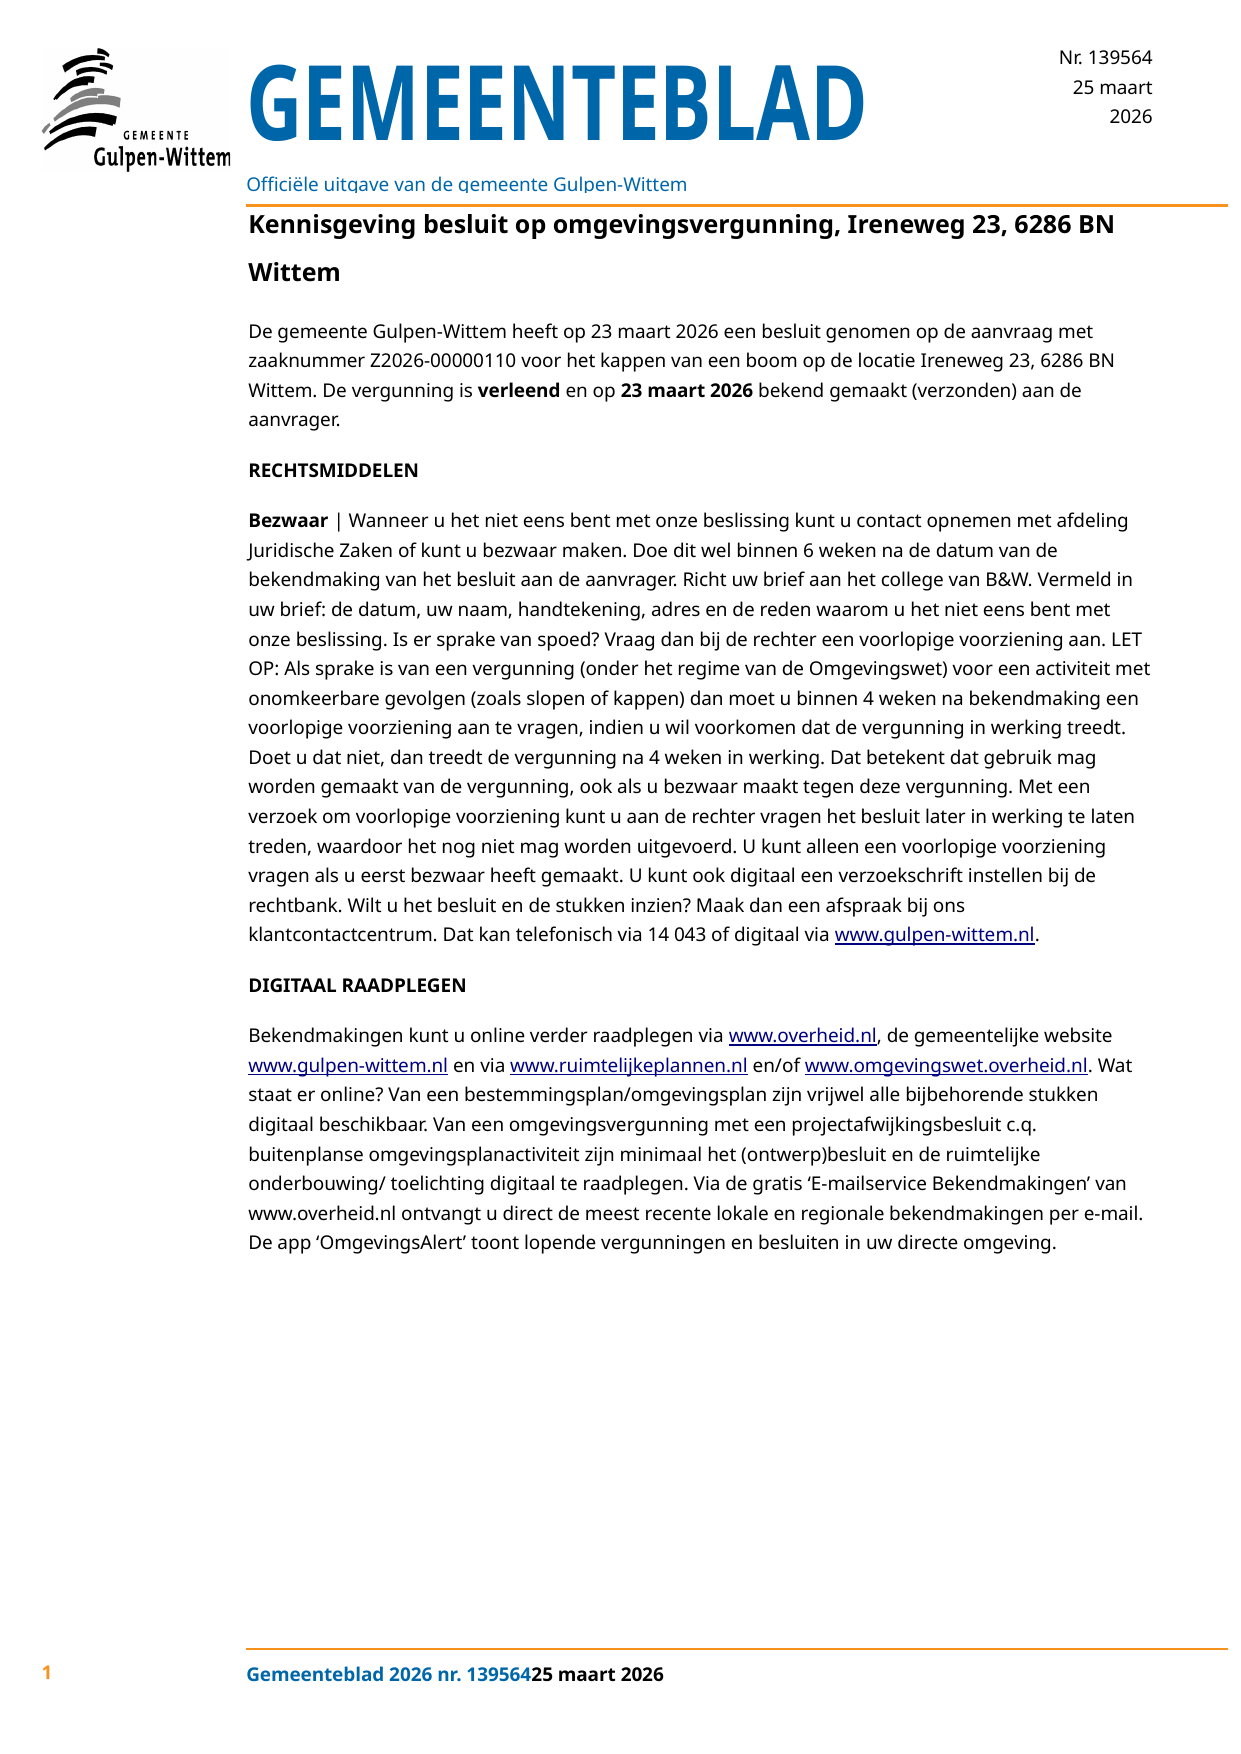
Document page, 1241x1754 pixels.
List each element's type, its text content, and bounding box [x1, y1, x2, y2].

text Bezwaar | Wanneer u het niet eens bent met onze beslissing kunt u contact opnemen met afdeling Juridische Zaken of kunt u bezwaar maken. Doe dit wel binnen 6 weken na de datum van de bekendmaking van het besluit aan de aanvrager. Richt uw brief aan het college van B&W. Vermeld in uw brief: de datum, uw naam, handtekening, adres en de reden waarom u het niet eens bent met onze beslissing. Is er sprake van spoed? Vraag dan bij de rechter een voorlopige voorziening aan. LET OP: Als sprake is van een vergunning (onder het regime van de Omgevingswet) voor een activiteit met onomkeerbare gevolgen (zoals slopen of kappen) dan moet u binnen 4 weken na bekendmaking een voorlopige voorziening aan te vragen, indien u wil voorkomen dat de vergunning in werking treedt. Doet u dat niet, dan treedt de vergunning na 4 weken in werking. Dat betekent dat gebruik mag worden gemaakt van de vergunning, ook als u bezwaar maakt tegen deze vergunning. Met een verzoek om voorlopige voorziening kunt u aan de rechter vragen het besluit later in werking te laten treden, waardoor het nog niet mag worden uitgevoerd. U kunt alleen een voorlopige voorziening vragen als u eerst bezwaar heeft gemaakt. U kunt ook digitaal een verzoekschrift instellen bij de rechtbank. Wilt u het besluit en de stukken inzien? Maak dan een afspraak bij ons klantcontactcentrum. Dat kan telefonisch via 14 043 of digitaal via www.gulpen-wittem.nl. [248, 507, 1152, 947]
picture [41, 47, 231, 172]
text Kennisgeving besluit op omgevingsvergunning, Ireneweg 23, 6286 BN Wittem [248, 207, 1152, 288]
text DIGITAAL RAADPLEGEN [248, 972, 1152, 998]
text RECHTSMIDDELEN [248, 457, 1152, 483]
text De gemeente Gulpen-Wittem heeft op 23 maart 2026 een besluit genomen op de aanvraag met zaaknummer Z2026-00000110 voor het kappen van een boom op de locatie Ireneweg 23, 6286 BN Wittem. De vergunning is verleend en op 23 maart 2026 bekend gemaakt (verzonden) aan de aanvrager. [248, 318, 1152, 432]
text Bekendmakingen kunt u online verder raadplegen via www.overheid.nl, de gemeentelijke website www.gulpen-wittem.nl en via www.ruimtelijkeplannen.nl en/of www.omgevingswet.overheid.nl. Wat staat er online? Van een bestemmingsplan/omgevingsplan zijn vrijwel alle bijbehorende stukken digitaal beschikbaar. Van een omgevingsvergunning met een projectafwijkingsbesluit c.q. buitenplanse omgevingsplanactiviteit zijn minimaal het (ontwerp)besluit en de ruimtelijke onderbouwing/ toelichting digitaal te raadplegen. Via de gratis ‘E-mailservice Bekendmakingen’ van www.overheid.nl ontvangt u direct de meest recente lokale en regionale bekendmakingen per e-mail. De app ‘OmgevingsAlert’ toont lopende vergunningen en besluiten in uw directe omgeving. [248, 1022, 1152, 1255]
